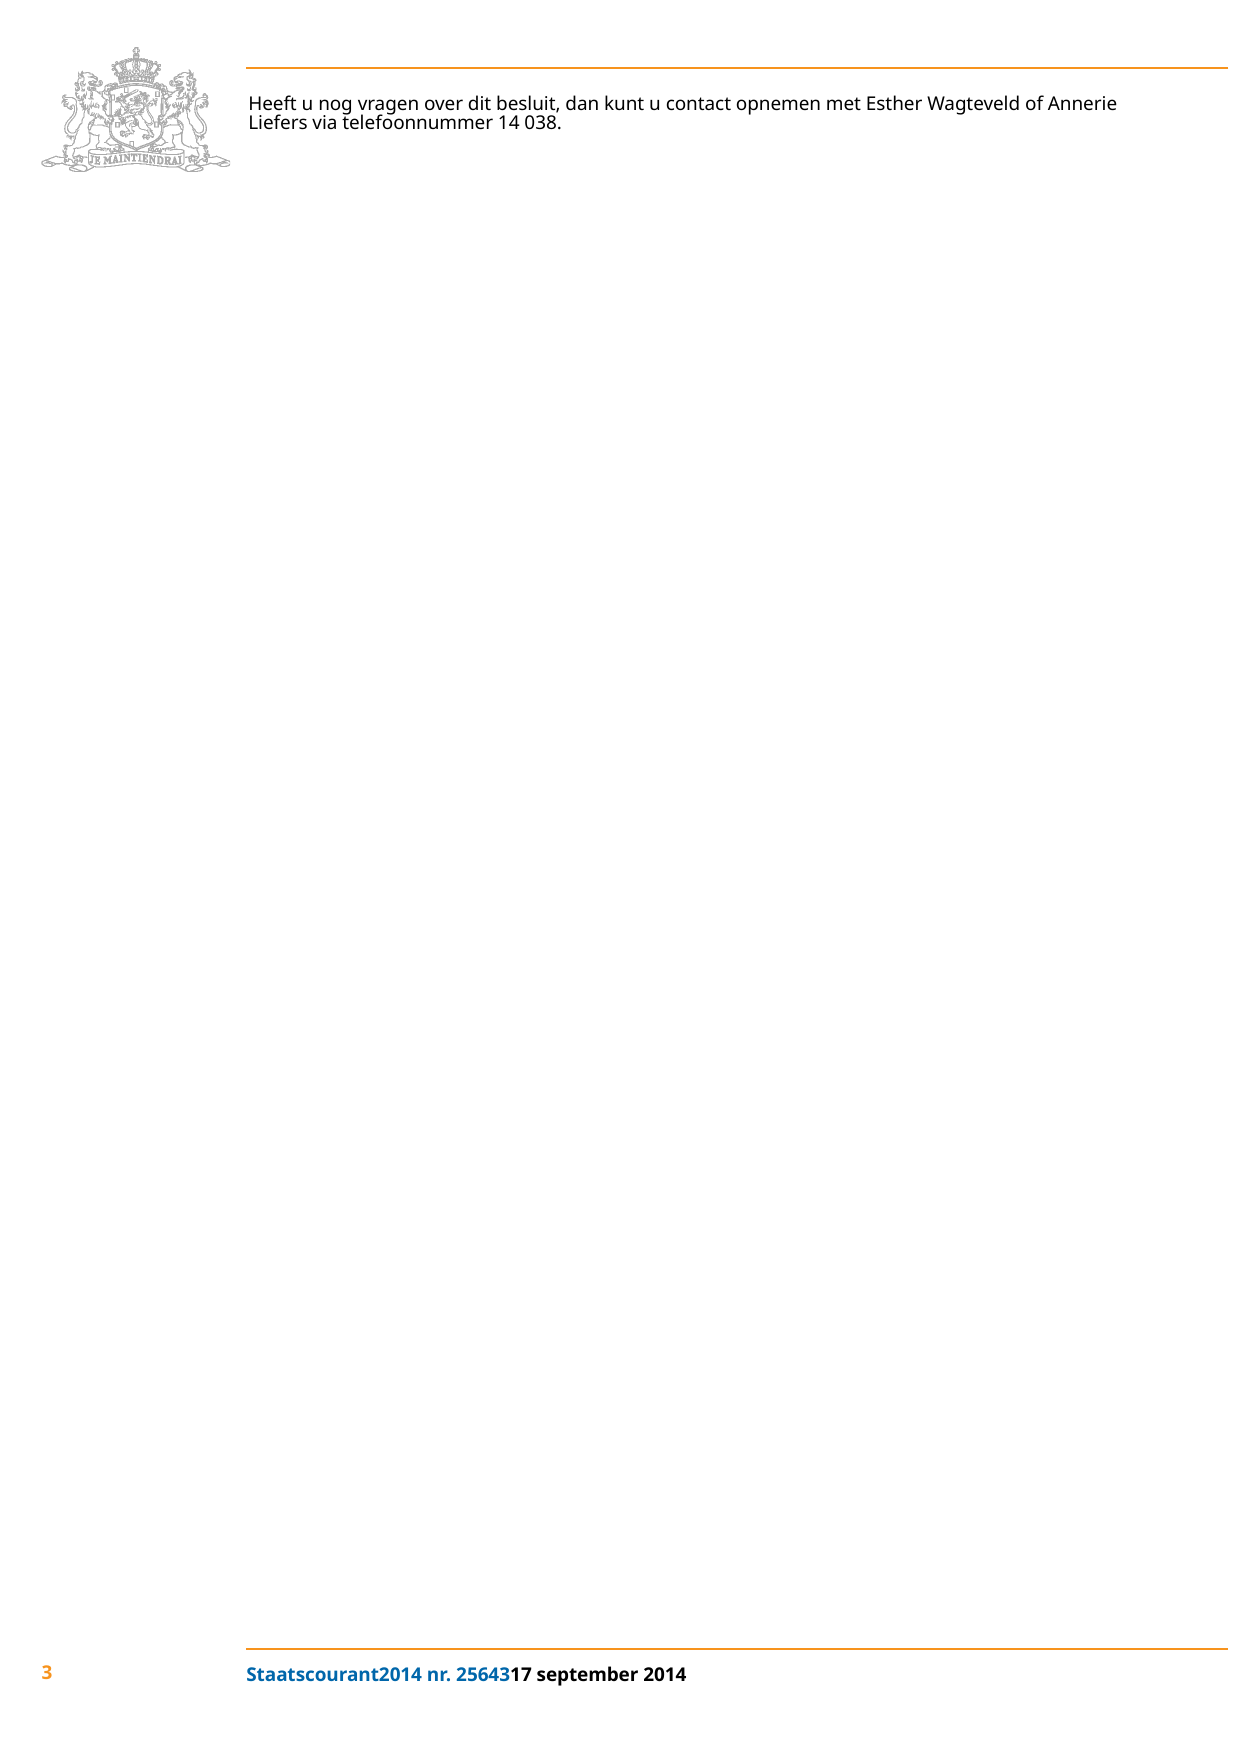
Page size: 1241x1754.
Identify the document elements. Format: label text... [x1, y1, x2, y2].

text Heeft u nog vragen over dit besluit, dan kunt u contact opnemen met Esther Wagteveld of Annerie Liefers via telefoonnummer 14 038. [248, 95, 1152, 133]
picture [41, 47, 231, 172]
